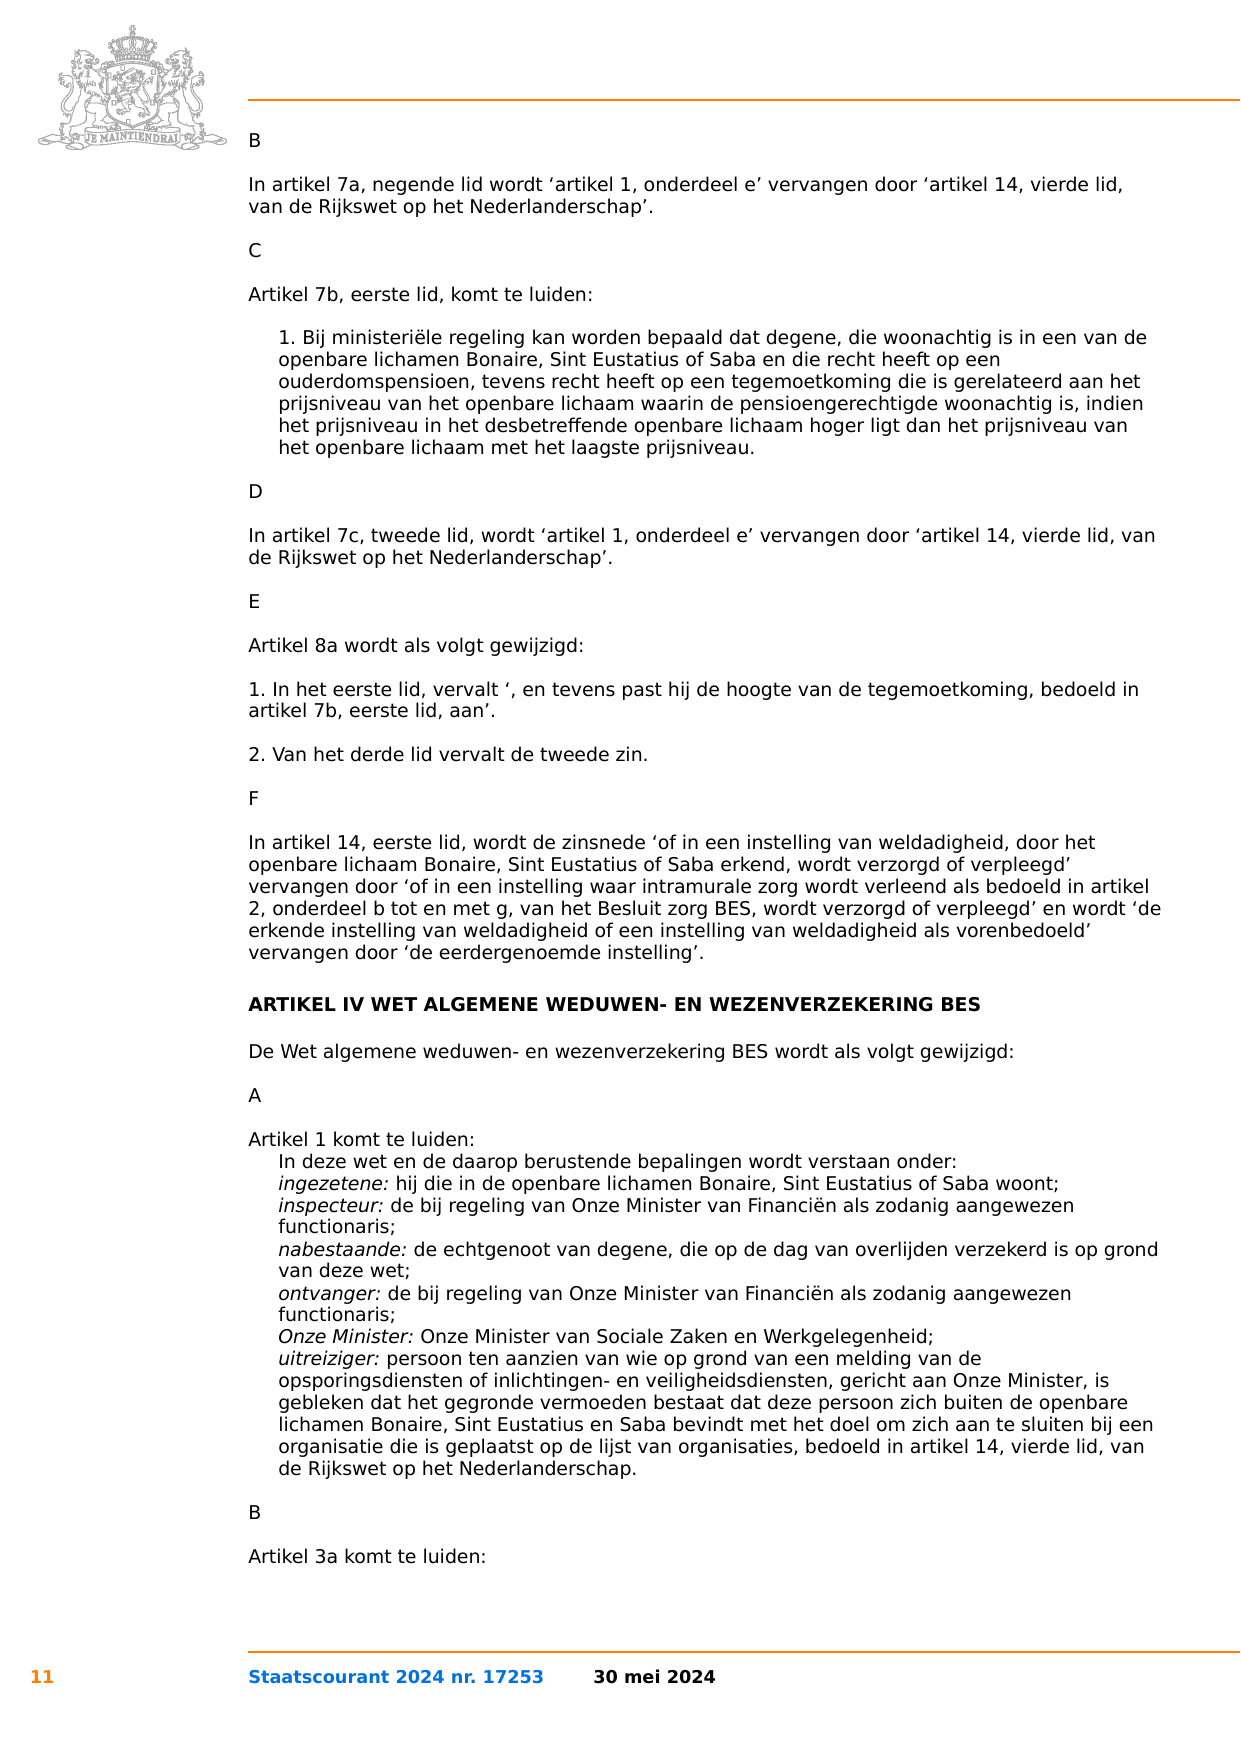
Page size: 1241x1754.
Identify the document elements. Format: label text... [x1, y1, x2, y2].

picture [38, 25, 227, 150]
text Artikel 8a wordt als volgt gewijzigd: [248, 634, 1163, 657]
text ingezetene: hij die in de openbare lichamen Bonaire, Sint Eustatius of Saba woont; [278, 1172, 1163, 1194]
text In artikel 7a, negende lid wordt ‘artikel 1, onderdeel e’ vervangen door ‘artikel 14, vierde lid, van de Rijkswet op het Nederlanderschap’. [248, 174, 1163, 218]
text D [248, 481, 1163, 503]
text Artikel 3a komt te luiden: [248, 1546, 1163, 1568]
text nabestaande: de echtgenoot van degene, die op de dag van overlijden verzekerd is op grond van deze wet; [278, 1238, 1163, 1282]
text inspecteur: de bij regeling van Onze Minister van Financiën als zodanig aangewezen functionaris; [278, 1194, 1163, 1238]
text Artikel 7b, eerste lid, komt te luiden: [248, 283, 1163, 305]
text 1. In het eerste lid, vervalt ‘, en tevens past hij de hoogte van de tegemoetkoming, bedoeld in artikel 7b, eerste lid, aan’. [248, 678, 1163, 722]
text Artikel 1 komt te luiden: [248, 1128, 1163, 1151]
text In artikel 7c, tweede lid, wordt ‘artikel 1, onderdeel e’ vervangen door ‘artikel 14, vierde lid, van de Rijkswet op het Nederlanderschap’. [248, 525, 1163, 569]
text F [248, 788, 1163, 810]
text E [248, 591, 1163, 613]
text De Wet algemene weduwen- en wezenverzekering BES wordt als volgt gewijzigd: [248, 1041, 1163, 1063]
text 1. Bij ministeriële regeling kan worden bepaald dat degene, die woonachtig is in een van de openbare lichamen Bonaire, Sint Eustatius of Saba en die recht heeft op een ouderdomspensioen, tevens recht heeft op een tegemoetkoming die is gerelateerd aan het prijsniveau van het openbare lichaam waarin de pensioengerechtigde woonachtig is, indien het prijsniveau in het desbetreffende openbare lichaam hoger ligt dan het prijsniveau van het openbare lichaam met het laagste prijsniveau. [278, 327, 1163, 459]
text ontvanger: de bij regeling van Onze Minister van Financiën als zodanig aangewezen functionaris; [278, 1282, 1163, 1326]
text C [248, 239, 1163, 262]
text B [248, 1502, 1163, 1524]
text In artikel 14, eerste lid, wordt de zinsnede ‘of in een instelling van weldadigheid, door het openbare lichaam Bonaire, Sint Eustatius of Saba erkend, wordt verzorgd of verpleegd’ vervangen door ‘of in een instelling waar intramurale zorg wordt verleend als bedoeld in artikel 2, onderdeel b tot en met g, van het Besluit zorg BES, wordt verzorgd of verpleegd’ en wordt ‘de erkende instelling van weldadigheid of een instelling van weldadigheid als vorenbedoeld’ vervangen door ‘de eerdergenoemde instelling’. [248, 832, 1163, 964]
text 2. Van het derde lid vervalt de tweede zin. [248, 744, 1163, 766]
subtitle ARTIKEL IV WET ALGEMENE WEDUWEN- EN WEZENVERZEKERING BES [248, 994, 1163, 1016]
text B [248, 130, 1163, 152]
text uitreiziger: persoon ten aanzien van wie op grond van een melding van de opsporingsdiensten of inlichtingen- en veiligheidsdiensten, gericht aan Onze Minister, is gebleken dat het gegronde vermoeden bestaat dat deze persoon zich buiten de openbare lichamen Bonaire, Sint Eustatius en Saba bevindt met het doel om zich aan te sluiten bij een organisatie die is geplaatst op de lijst van organisaties, bedoeld in artikel 14, vierde lid, van de Rijkswet op het Nederlanderschap. [278, 1348, 1163, 1480]
text A [248, 1085, 1163, 1107]
text Onze Minister: Onze Minister van Sociale Zaken en Werkgelegenheid; [278, 1326, 1163, 1348]
text In deze wet en de daarop berustende bepalingen wordt verstaan onder: [278, 1151, 1163, 1172]
